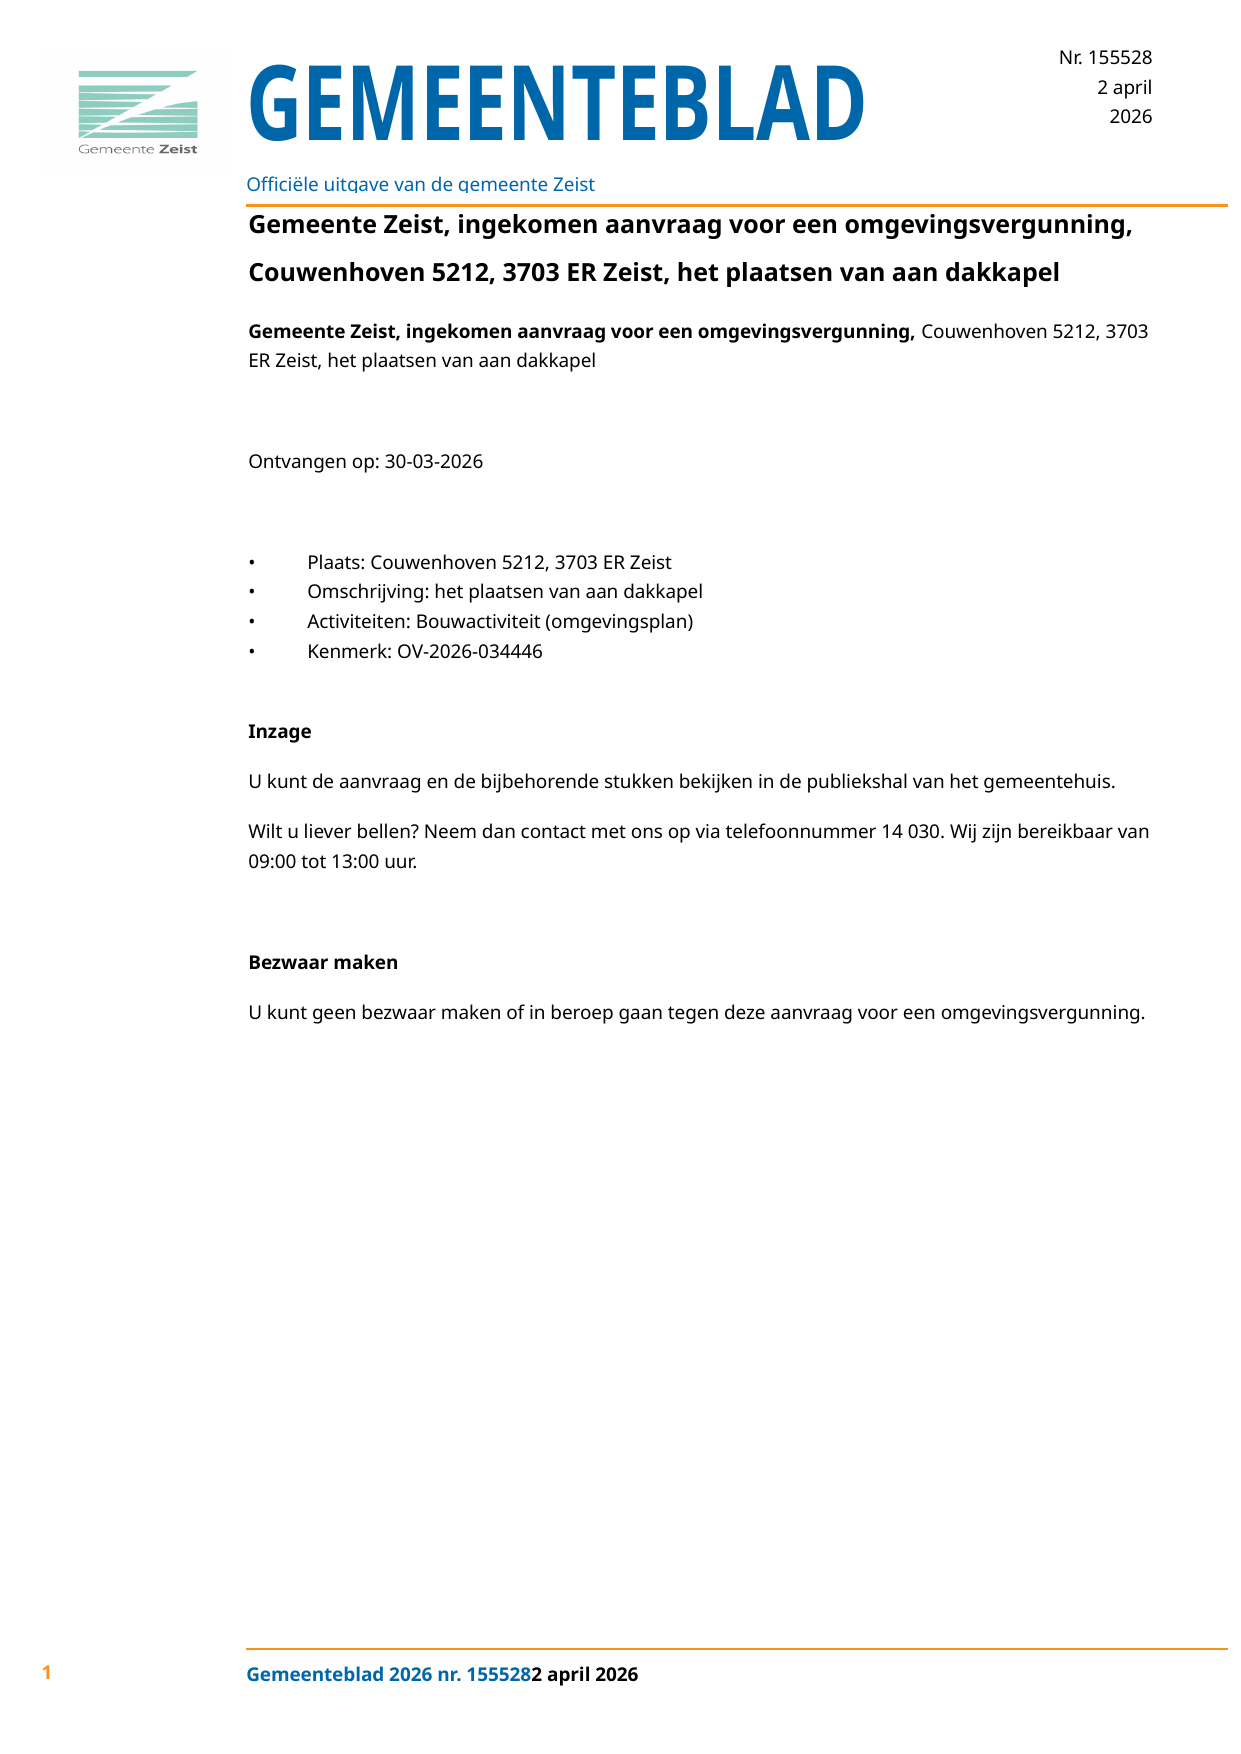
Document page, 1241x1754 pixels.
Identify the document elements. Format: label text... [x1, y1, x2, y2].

picture [41, 47, 231, 172]
list Plaats: Couwenhoven 5212, 3703 ER Zeist [248, 549, 1152, 575]
text Ontvangen op: 30-03-2026 [248, 448, 1152, 474]
text Gemeente Zeist, ingekomen aanvraag voor een omgevingsvergunning, Couwenhoven 5212, 3703 ER Zeist, het plaatsen van aan dakkapel [248, 207, 1152, 288]
text Bezwaar maken [248, 949, 1152, 975]
list Kenmerk: OV-2026-034446 [248, 638, 1152, 664]
text Wilt u liever bellen? Neem dan contact met ons op via telefoonnummer 14 030. Wij zijn bereikbaar van 09:00 tot 13:00 uur. [248, 819, 1152, 874]
text U kunt geen bezwaar maken of in beroep gaan tegen deze aanvraag voor een omgevingsvergunning. [248, 999, 1152, 1025]
text Inzage [248, 718, 1152, 744]
list Omschrijving: het plaatsen van aan dakkapel [248, 579, 1152, 604]
text Gemeente Zeist, ingekomen aanvraag voor een omgevingsvergunning, Couwenhoven 5212, 3703 ER Zeist, het plaatsen van aan dakkapel [248, 318, 1152, 373]
text U kunt de aanvraag en de bijbehorende stukken bekijken in de publiekshal van het gemeentehuis. [248, 768, 1152, 794]
list Activiteiten: Bouwactiviteit (omgevingsplan) [248, 608, 1152, 634]
